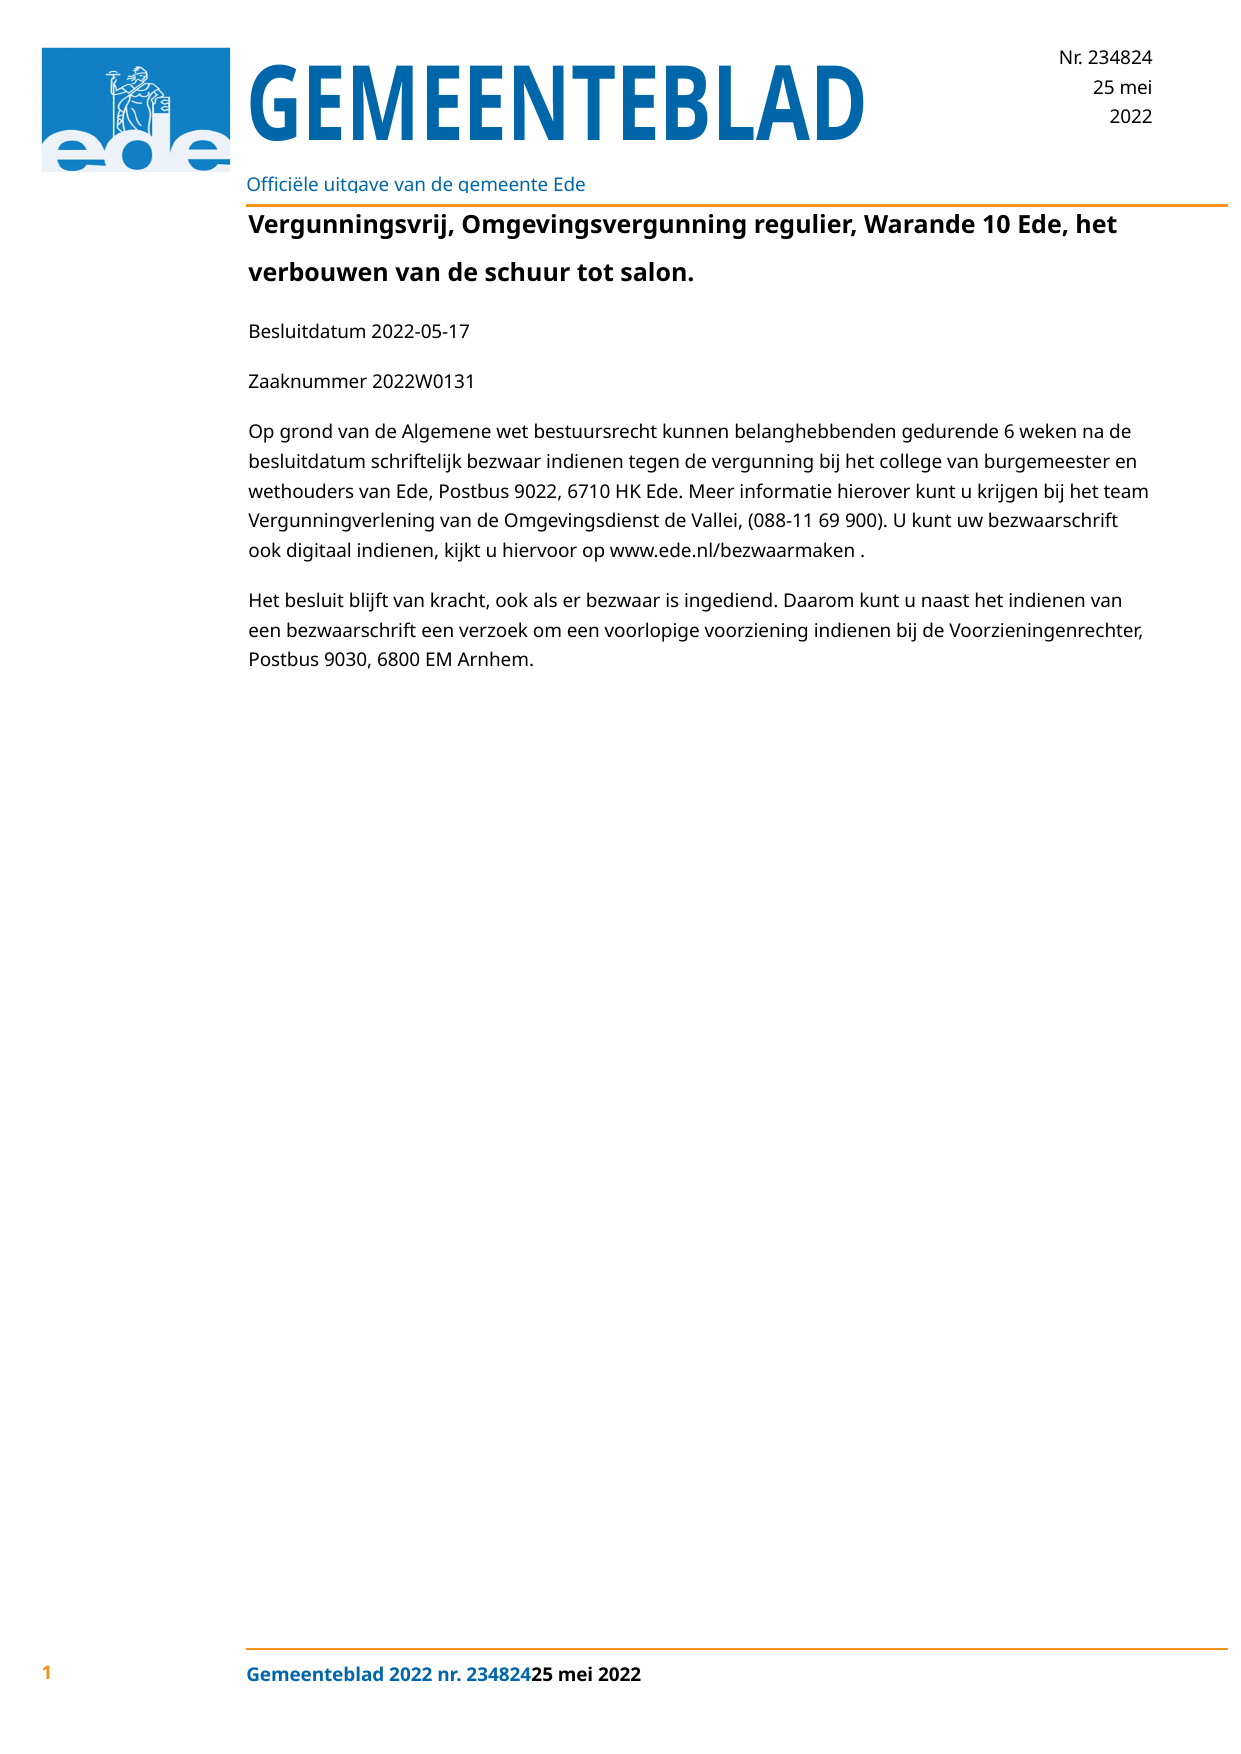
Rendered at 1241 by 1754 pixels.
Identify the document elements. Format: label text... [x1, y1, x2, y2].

text Het besluit blijft van kracht, ook als er bezwaar is ingediend. Daarom kunt u naast het indienen van een bezwaarschrift een verzoek om een voorlopige voorziening indienen bij de Voorzieningenrechter, Postbus 9030, 6800 EM Arnhem. [248, 587, 1152, 672]
text Zaaknummer 2022W0131 [248, 368, 1152, 394]
text Besluitdatum 2022-05-17 [248, 318, 1152, 344]
text Vergunningsvrij, Omgevingsvergunning regulier, Warande 10 Ede, het verbouwen van de schuur tot salon. [248, 207, 1152, 288]
text Op grond van de Algemene wet bestuursrecht kunnen belanghebbenden gedurende 6 weken na de besluitdatum schriftelijk bezwaar indienen tegen de vergunning bij het college van burgemeester en wethouders van Ede, Postbus 9022, 6710 HK Ede. Meer informatie hierover kunt u krijgen bij het team Vergunningverlening van de Omgevingsdienst de Vallei, (088-11 69 900). U kunt uw bezwaarschrift ook digitaal indienen, kijkt u hiervoor op www.ede.nl/bezwaarmaken . [248, 419, 1152, 563]
picture [41, 47, 231, 172]
